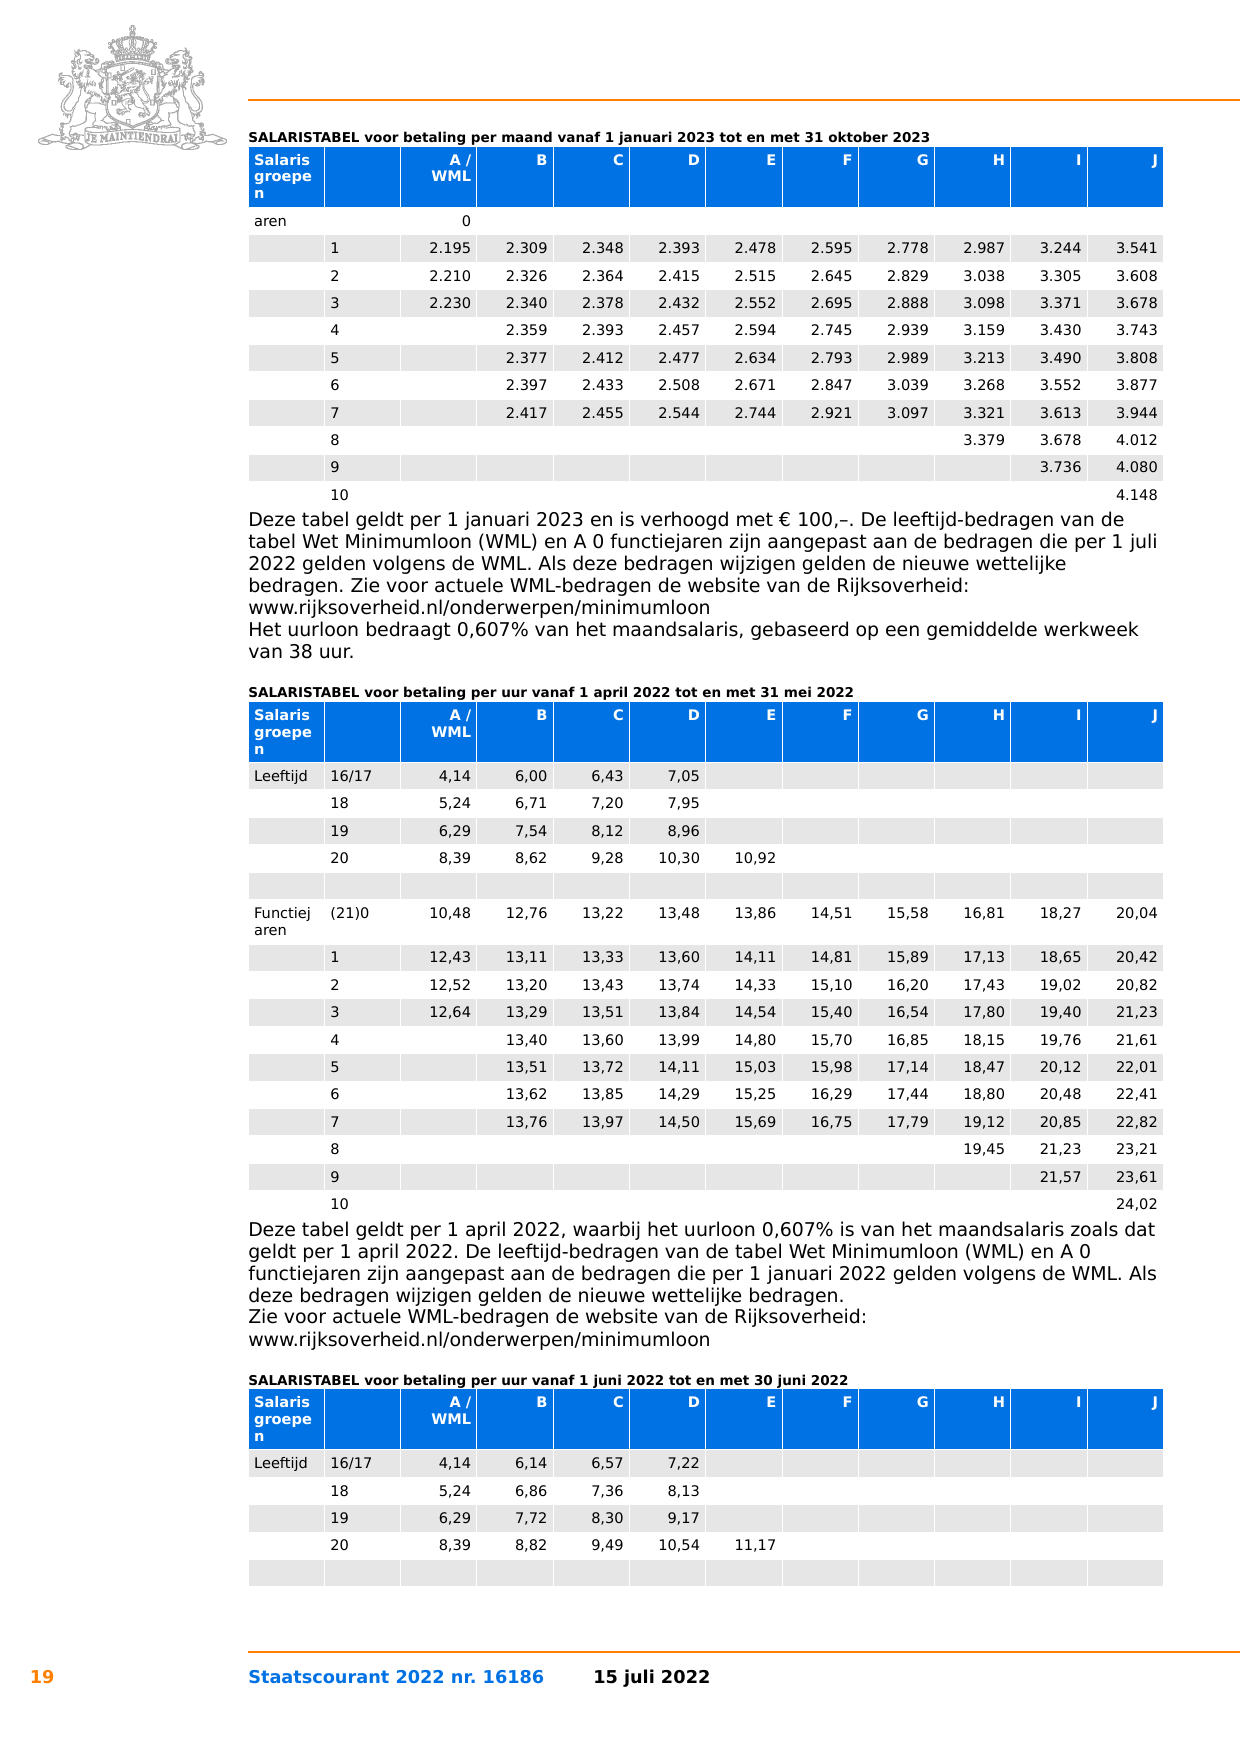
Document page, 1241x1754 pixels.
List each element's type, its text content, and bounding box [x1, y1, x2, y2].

table_cell [554, 1560, 629, 1586]
table_cell 2.544 [630, 400, 705, 426]
table_cell [249, 972, 324, 998]
table_cell 8,13 [630, 1478, 705, 1504]
table_cell 4.012 [1088, 427, 1163, 453]
table_cell [249, 263, 324, 289]
table_cell [401, 1191, 476, 1217]
table_cell 3.097 [859, 400, 934, 426]
table_cell 20,48 [1011, 1082, 1087, 1108]
table_cell (21)0 [325, 900, 400, 943]
table_cell 19 [325, 1505, 400, 1532]
table_cell [859, 1505, 934, 1532]
table_cell 21,61 [1088, 1027, 1163, 1053]
table_cell 2.412 [554, 345, 629, 371]
table_cell [325, 208, 400, 234]
table_cell [706, 1505, 782, 1532]
table_cell 2.415 [630, 263, 705, 289]
table_cell 10,30 [630, 845, 705, 872]
table_cell 2.417 [477, 400, 553, 426]
table_cell J [1088, 147, 1163, 207]
table_cell 10,92 [706, 845, 782, 872]
table_cell 19 [325, 818, 400, 844]
table_cell 6,29 [401, 818, 476, 844]
table_cell 9,17 [630, 1505, 705, 1532]
table_cell 15,58 [859, 900, 934, 943]
table_cell [401, 1027, 476, 1053]
table_cell [935, 845, 1010, 872]
table_cell [783, 427, 858, 453]
table_cell I [1011, 1389, 1087, 1449]
table_cell [1088, 1450, 1163, 1477]
table_cell 20 [325, 1533, 400, 1559]
table_cell [1011, 763, 1087, 789]
table_cell 2.793 [783, 345, 858, 371]
table_cell 4.148 [1088, 482, 1163, 508]
table_cell 8,12 [554, 818, 629, 844]
table_cell 6,71 [477, 791, 553, 817]
table_cell [706, 208, 782, 234]
table_cell [783, 873, 858, 899]
table_cell [706, 873, 782, 899]
table_header SALARISTABEL voor betaling per uur vanaf 1 juni 2022 tot en met 30 juni 2022 [248, 1372, 1163, 1388]
table_cell [706, 1164, 782, 1190]
text Zie voor actuele WML-bedragen de website van de Rijksoverheid: www.rijksoverheid.nl/onderwerpen/minimumloon [248, 1306, 1163, 1350]
table_cell [935, 455, 1010, 481]
table_cell Salarisgroepen [249, 702, 324, 762]
table_cell [859, 1450, 934, 1477]
table_cell [325, 702, 400, 762]
table_cell 2.829 [859, 263, 934, 289]
table_cell 2.594 [706, 318, 782, 344]
table_cell [249, 235, 324, 262]
table_cell 13,74 [630, 972, 705, 998]
table_cell [249, 873, 324, 899]
table_cell [554, 455, 629, 481]
table_cell 2 [325, 972, 400, 998]
table_cell [249, 1191, 324, 1217]
table_cell 19,40 [1011, 999, 1087, 1026]
table_cell [477, 873, 553, 899]
table_cell 3.678 [1088, 290, 1163, 317]
table_cell [783, 845, 858, 872]
table_cell [1011, 1478, 1087, 1504]
table_cell [1011, 845, 1087, 872]
table_cell 17,14 [859, 1054, 934, 1081]
table_cell aren [249, 208, 324, 234]
table_cell [249, 455, 324, 481]
table_cell [554, 1136, 629, 1163]
table_cell [630, 482, 705, 508]
table_cell I [1011, 702, 1087, 762]
table_cell 12,64 [401, 999, 476, 1026]
table_cell 18,15 [935, 1027, 1010, 1053]
table_cell 17,44 [859, 1082, 934, 1108]
table_cell 16,81 [935, 900, 1010, 943]
table_cell 17,13 [935, 945, 1010, 971]
table_cell 6 [325, 373, 400, 399]
table_cell [859, 1533, 934, 1559]
table_cell [783, 482, 858, 508]
table_cell 20,85 [1011, 1109, 1087, 1135]
table_cell [935, 791, 1010, 817]
table_cell 15,89 [859, 945, 934, 971]
table_cell 8,39 [401, 1533, 476, 1559]
table_cell I [1011, 147, 1087, 207]
table_cell 2.348 [554, 235, 629, 262]
table_cell 7,72 [477, 1505, 553, 1532]
table_cell 13,11 [477, 945, 553, 971]
table_cell [1011, 208, 1087, 234]
table_cell [249, 1054, 324, 1081]
table_cell 14,11 [630, 1054, 705, 1081]
table_cell 2.393 [554, 318, 629, 344]
table_cell [477, 1164, 553, 1190]
table_cell 22,82 [1088, 1109, 1163, 1135]
table_cell 20,42 [1088, 945, 1163, 971]
table_cell 5,24 [401, 1478, 476, 1504]
table_cell 3.321 [935, 400, 1010, 426]
table_cell [1088, 791, 1163, 817]
table_cell 23,21 [1088, 1136, 1163, 1163]
table_cell [859, 818, 934, 844]
table_cell 14,50 [630, 1109, 705, 1135]
table_cell [859, 845, 934, 872]
table_cell [859, 763, 934, 789]
table_cell [401, 427, 476, 453]
table_cell [935, 208, 1010, 234]
table_cell 20 [325, 845, 400, 872]
table_cell 13,60 [630, 945, 705, 971]
table_cell [783, 1478, 858, 1504]
table_cell [630, 1136, 705, 1163]
table_cell 18,65 [1011, 945, 1087, 971]
text Deze tabel geldt per 1 januari 2023 en is verhoogd met € 100,–. De leeftijd-bedragen van de tabel Wet Minimumloon (WML) en A 0 functiejaren zijn aangepast aan de bedragen die per 1 juli 2022 gelden volgens de WML. Als deze bedragen wijzigen gelden de nieuwe wettelijke bedragen. Zie voor actuele WML-bedragen de website van de Rijksoverheid: www.rijksoverheid.nl/onderwerpen/minimumloon [248, 509, 1163, 619]
table_cell [859, 1191, 934, 1217]
table_cell 0 [401, 208, 476, 234]
table_cell [401, 1054, 476, 1081]
table_cell [249, 482, 324, 508]
table_cell 2.364 [554, 263, 629, 289]
table_cell 12,43 [401, 945, 476, 971]
table_cell 15,40 [783, 999, 858, 1026]
table_cell [249, 290, 324, 317]
table_cell 6,43 [554, 763, 629, 789]
table_cell 8,82 [477, 1533, 553, 1559]
table_cell 15,25 [706, 1082, 782, 1108]
table_cell [1088, 818, 1163, 844]
table_cell 3 [325, 290, 400, 317]
table_cell [249, 999, 324, 1026]
table_cell [249, 818, 324, 844]
table_cell 2.195 [401, 235, 476, 262]
table_cell [249, 945, 324, 971]
table_cell 1 [325, 945, 400, 971]
table_cell 17,80 [935, 999, 1010, 1026]
table_cell 13,20 [477, 972, 553, 998]
table_cell [859, 791, 934, 817]
table_cell G [859, 1389, 934, 1449]
table_cell 3.944 [1088, 400, 1163, 426]
table_cell [706, 482, 782, 508]
table_cell D [630, 147, 705, 207]
table_cell 3.541 [1088, 235, 1163, 262]
table_cell 14,29 [630, 1082, 705, 1108]
table_cell C [554, 147, 629, 207]
table_cell [401, 1082, 476, 1108]
table_cell 2.210 [401, 263, 476, 289]
table_cell 3.213 [935, 345, 1010, 371]
table_cell 2.230 [401, 290, 476, 317]
table_cell 7,05 [630, 763, 705, 789]
table_cell 13,48 [630, 900, 705, 943]
table_cell [1011, 1533, 1087, 1559]
table_cell 16/17 [325, 763, 400, 789]
table_cell 14,81 [783, 945, 858, 971]
table_cell 8,39 [401, 845, 476, 872]
table_cell [630, 455, 705, 481]
table_cell [935, 873, 1010, 899]
table_cell 8,30 [554, 1505, 629, 1532]
table_cell 18,80 [935, 1082, 1010, 1108]
table_cell E [706, 702, 782, 762]
table_cell 13,72 [554, 1054, 629, 1081]
table_cell [554, 427, 629, 453]
table_cell 23,61 [1088, 1164, 1163, 1190]
table_cell [783, 208, 858, 234]
table_cell 2.695 [783, 290, 858, 317]
table_cell F [783, 1389, 858, 1449]
table_cell Leeftijd [249, 1450, 324, 1477]
table_cell [859, 1478, 934, 1504]
table_cell 2.595 [783, 235, 858, 262]
table_cell 12,52 [401, 972, 476, 998]
table_cell 3.098 [935, 290, 1010, 317]
table_cell 3.268 [935, 373, 1010, 399]
table_cell [935, 818, 1010, 844]
table_cell [935, 482, 1010, 508]
table_cell [325, 147, 400, 207]
table_cell Salarisgroepen [249, 147, 324, 207]
table_cell Functiejaren [249, 900, 324, 943]
table_cell 2.340 [477, 290, 553, 317]
table_cell 19,12 [935, 1109, 1010, 1135]
table_cell 13,62 [477, 1082, 553, 1108]
table_cell 10,48 [401, 900, 476, 943]
table_cell 2.552 [706, 290, 782, 317]
table_cell 15,98 [783, 1054, 858, 1081]
table_cell [554, 1191, 629, 1217]
table_cell 13,51 [554, 999, 629, 1026]
table_cell [630, 1164, 705, 1190]
table_cell 17,79 [859, 1109, 934, 1135]
table_cell 14,54 [706, 999, 782, 1026]
table_cell [935, 1164, 1010, 1190]
table_cell 2 [325, 263, 400, 289]
table_cell [401, 1560, 476, 1586]
table_cell 2.309 [477, 235, 553, 262]
table_cell [706, 818, 782, 844]
table_cell [859, 208, 934, 234]
table_cell 2.477 [630, 345, 705, 371]
table_cell [401, 482, 476, 508]
table_cell [1088, 1560, 1163, 1586]
table_cell [1088, 208, 1163, 234]
table_cell [249, 1505, 324, 1532]
table_cell 2.397 [477, 373, 553, 399]
table_cell [859, 1560, 934, 1586]
table_cell 3.371 [1011, 290, 1087, 317]
table_cell 2.393 [630, 235, 705, 262]
table_cell 7,54 [477, 818, 553, 844]
table_cell 15,10 [783, 972, 858, 998]
table_cell 13,84 [630, 999, 705, 1026]
table_cell 14,33 [706, 972, 782, 998]
table_cell [325, 1560, 400, 1586]
table_cell [783, 1136, 858, 1163]
table_cell [554, 873, 629, 899]
table_cell 20,04 [1088, 900, 1163, 943]
table_cell 21,57 [1011, 1164, 1087, 1190]
table_cell 19,45 [935, 1136, 1010, 1163]
table_cell 3.038 [935, 263, 1010, 289]
table_cell 3.379 [935, 427, 1010, 453]
table_cell 14,51 [783, 900, 858, 943]
table_cell [630, 1191, 705, 1217]
table_cell D [630, 702, 705, 762]
table_cell 3.877 [1088, 373, 1163, 399]
table_cell 16,85 [859, 1027, 934, 1053]
table_cell F [783, 702, 858, 762]
table_cell 2.478 [706, 235, 782, 262]
table_cell [783, 1533, 858, 1559]
table_cell [249, 845, 324, 872]
table_cell 22,41 [1088, 1082, 1163, 1108]
table_cell 6,29 [401, 1505, 476, 1532]
text Het uurloon bedraagt 0,607% van het maandsalaris, gebaseerd op een gemiddelde werkweek van 38 uur. [248, 619, 1163, 663]
table_cell 13,97 [554, 1109, 629, 1135]
table_cell 7,95 [630, 791, 705, 817]
table_cell 3.552 [1011, 373, 1087, 399]
table_cell [1011, 1450, 1087, 1477]
table_cell [249, 1533, 324, 1559]
table_cell 6,14 [477, 1450, 553, 1477]
table_cell 3.430 [1011, 318, 1087, 344]
table_cell [859, 482, 934, 508]
table_cell 2.378 [554, 290, 629, 317]
table_cell [859, 873, 934, 899]
table_cell [1088, 873, 1163, 899]
table_cell 15,03 [706, 1054, 782, 1081]
table_cell 7 [325, 400, 400, 426]
table_cell [783, 455, 858, 481]
table_cell 3.490 [1011, 345, 1087, 371]
table_cell 2.457 [630, 318, 705, 344]
table_cell [401, 373, 476, 399]
table_cell [477, 1136, 553, 1163]
table_cell 13,76 [477, 1109, 553, 1135]
table_cell [325, 873, 400, 899]
table_cell [706, 1478, 782, 1504]
table_cell [706, 763, 782, 789]
table_cell 2.359 [477, 318, 553, 344]
table_cell [1088, 1505, 1163, 1532]
table_header SALARISTABEL voor betaling per maand vanaf 1 januari 2023 tot en met 31 oktober 2023 [248, 130, 1163, 146]
table_cell [554, 482, 629, 508]
table_cell [554, 1164, 629, 1190]
table_cell E [706, 1389, 782, 1449]
table_cell 2.634 [706, 345, 782, 371]
table_cell Salarisgroepen [249, 1389, 324, 1449]
table_cell [935, 1560, 1010, 1586]
table_cell 9 [325, 1164, 400, 1190]
table_cell [249, 373, 324, 399]
table_cell [1088, 845, 1163, 872]
table_cell 20,12 [1011, 1054, 1087, 1081]
table_cell 10,54 [630, 1533, 705, 1559]
table_cell 5,24 [401, 791, 476, 817]
table_cell [706, 427, 782, 453]
table_cell 2.745 [783, 318, 858, 344]
table_cell 21,23 [1088, 999, 1163, 1026]
table_cell [783, 763, 858, 789]
table_cell A / WML [401, 702, 476, 762]
table_cell 15,69 [706, 1109, 782, 1135]
table_cell [935, 1533, 1010, 1559]
table_cell 3.808 [1088, 345, 1163, 371]
table_cell 6,00 [477, 763, 553, 789]
table_cell 2.508 [630, 373, 705, 399]
table_cell [1011, 1191, 1087, 1217]
table_cell 6,57 [554, 1450, 629, 1477]
table_cell A / WML [401, 147, 476, 207]
table_cell 2.989 [859, 345, 934, 371]
table_cell 19,02 [1011, 972, 1087, 998]
table_cell [706, 791, 782, 817]
table_cell [477, 482, 553, 508]
table_cell [783, 1505, 858, 1532]
table_cell 11,17 [706, 1533, 782, 1559]
table_cell [859, 1136, 934, 1163]
table_cell 9,49 [554, 1533, 629, 1559]
table_cell [477, 1560, 553, 1586]
table_cell 18 [325, 791, 400, 817]
table_cell 14,11 [706, 945, 782, 971]
table_cell 17,43 [935, 972, 1010, 998]
table_cell [783, 818, 858, 844]
table_cell [477, 1191, 553, 1217]
table_cell E [706, 147, 782, 207]
table_cell 4.080 [1088, 455, 1163, 481]
table_cell F [783, 147, 858, 207]
table_cell [401, 455, 476, 481]
table_cell 13,40 [477, 1027, 553, 1053]
table_cell 8,96 [630, 818, 705, 844]
table_cell [249, 1164, 324, 1190]
table_cell [249, 400, 324, 426]
table_cell [859, 427, 934, 453]
table_cell 10 [325, 1191, 400, 1217]
table_cell 7 [325, 1109, 400, 1135]
table_cell 16,54 [859, 999, 934, 1026]
table_cell [1011, 873, 1087, 899]
table_cell 2.671 [706, 373, 782, 399]
picture [38, 25, 227, 150]
table_cell H [935, 1389, 1010, 1449]
table_cell 9 [325, 455, 400, 481]
table_cell B [477, 1389, 553, 1449]
table_cell [249, 427, 324, 453]
table_cell D [630, 1389, 705, 1449]
table_cell [249, 1560, 324, 1586]
table_cell [935, 1450, 1010, 1477]
table_cell 18,27 [1011, 900, 1087, 943]
table_cell 6,86 [477, 1478, 553, 1504]
table_cell 13,29 [477, 999, 553, 1026]
table_cell 13,99 [630, 1027, 705, 1053]
table_cell 3.678 [1011, 427, 1087, 453]
table_cell 15,70 [783, 1027, 858, 1053]
table_cell [249, 1109, 324, 1135]
table_cell [630, 1560, 705, 1586]
table_cell 5 [325, 345, 400, 371]
table_cell 3.039 [859, 373, 934, 399]
table_cell [401, 873, 476, 899]
table_cell 6 [325, 1082, 400, 1108]
table_cell [249, 1027, 324, 1053]
table_cell 2.888 [859, 290, 934, 317]
table_cell [783, 1191, 858, 1217]
table_cell [935, 1505, 1010, 1532]
table_cell 13,60 [554, 1027, 629, 1053]
table_cell 2.987 [935, 235, 1010, 262]
table_cell Leeftijd [249, 763, 324, 789]
table_cell 7,36 [554, 1478, 629, 1504]
table_cell 10 [325, 482, 400, 508]
table_cell [630, 208, 705, 234]
table_cell [477, 455, 553, 481]
table_cell [401, 1136, 476, 1163]
table_cell A / WML [401, 1389, 476, 1449]
table_cell [401, 1109, 476, 1135]
table_cell 3.244 [1011, 235, 1087, 262]
table_cell [1088, 1533, 1163, 1559]
table_cell 2.455 [554, 400, 629, 426]
table_cell [630, 427, 705, 453]
table_cell 2.921 [783, 400, 858, 426]
table_cell [706, 1191, 782, 1217]
table_cell 3.736 [1011, 455, 1087, 481]
table_cell 7,22 [630, 1450, 705, 1477]
table_cell 16,75 [783, 1109, 858, 1135]
table_cell 13,33 [554, 945, 629, 971]
table_cell [401, 345, 476, 371]
table_cell 19,76 [1011, 1027, 1087, 1053]
table_cell 9,28 [554, 845, 629, 872]
table_cell [249, 1478, 324, 1504]
table_cell [249, 1136, 324, 1163]
table_cell 13,22 [554, 900, 629, 943]
table_cell 2.433 [554, 373, 629, 399]
table_cell 2.326 [477, 263, 553, 289]
table_cell 7,20 [554, 791, 629, 817]
table_cell 3.613 [1011, 400, 1087, 426]
table_cell G [859, 702, 934, 762]
table_cell [477, 208, 553, 234]
table_cell 16/17 [325, 1450, 400, 1477]
table_cell [1088, 1478, 1163, 1504]
table_cell 1 [325, 235, 400, 262]
table_cell 18,47 [935, 1054, 1010, 1081]
table_cell C [554, 1389, 629, 1449]
table_cell [706, 455, 782, 481]
table_cell 22,01 [1088, 1054, 1163, 1081]
table_cell 16,20 [859, 972, 934, 998]
table_cell 2.847 [783, 373, 858, 399]
table_cell [1011, 791, 1087, 817]
table_cell [859, 455, 934, 481]
table_cell 2.778 [859, 235, 934, 262]
table_cell [249, 318, 324, 344]
table_cell 14,80 [706, 1027, 782, 1053]
table_cell [477, 427, 553, 453]
table_cell B [477, 702, 553, 762]
table_cell 16,29 [783, 1082, 858, 1108]
table_cell 8,62 [477, 845, 553, 872]
table_cell [1088, 763, 1163, 789]
table_cell 4,14 [401, 763, 476, 789]
table_cell [249, 791, 324, 817]
table_cell 13,43 [554, 972, 629, 998]
table_cell J [1088, 702, 1163, 762]
table_cell 2.645 [783, 263, 858, 289]
table_cell [1011, 818, 1087, 844]
table_cell C [554, 702, 629, 762]
table_cell 18 [325, 1478, 400, 1504]
table_cell [249, 1082, 324, 1108]
table_cell G [859, 147, 934, 207]
table_cell [783, 1450, 858, 1477]
table_cell 2.744 [706, 400, 782, 426]
table_cell 13,51 [477, 1054, 553, 1081]
table_cell [859, 1164, 934, 1190]
table_cell B [477, 147, 553, 207]
table_cell [630, 873, 705, 899]
table_cell [783, 1164, 858, 1190]
table_cell 2.432 [630, 290, 705, 317]
table_cell [935, 763, 1010, 789]
table_cell 24,02 [1088, 1191, 1163, 1217]
table_cell [401, 400, 476, 426]
table_cell 12,76 [477, 900, 553, 943]
table_cell 3.305 [1011, 263, 1087, 289]
table_cell [706, 1136, 782, 1163]
table_cell 2.939 [859, 318, 934, 344]
table_cell 3.608 [1088, 263, 1163, 289]
table_cell J [1088, 1389, 1163, 1449]
table_cell 8 [325, 1136, 400, 1163]
table_cell [554, 208, 629, 234]
table_cell [706, 1560, 782, 1586]
table_cell 4 [325, 1027, 400, 1053]
table_cell 21,23 [1011, 1136, 1087, 1163]
table_cell H [935, 147, 1010, 207]
table_cell [706, 1450, 782, 1477]
table_cell [1011, 1560, 1087, 1586]
table_cell [783, 1560, 858, 1586]
table_cell [1011, 1505, 1087, 1532]
table_cell 2.515 [706, 263, 782, 289]
table_cell 20,82 [1088, 972, 1163, 998]
table_cell 3.159 [935, 318, 1010, 344]
table_cell [401, 1164, 476, 1190]
table_cell [1011, 482, 1087, 508]
text Deze tabel geldt per 1 april 2022, waarbij het uurloon 0,607% is van het maandsalaris zoals dat geldt per 1 april 2022. De leeftijd-bedragen van de tabel Wet Minimumloon (WML) en A 0 functiejaren zijn aangepast aan de bedragen die per 1 januari 2022 gelden volgens de WML. Als deze bedragen wijzigen gelden de nieuwe wettelijke bedragen. [248, 1219, 1163, 1306]
table_cell 4,14 [401, 1450, 476, 1477]
table_cell 3.743 [1088, 318, 1163, 344]
table_cell 13,85 [554, 1082, 629, 1108]
table_cell 13,86 [706, 900, 782, 943]
table_cell [783, 791, 858, 817]
table_cell 4 [325, 318, 400, 344]
table_cell 2.377 [477, 345, 553, 371]
table_cell 5 [325, 1054, 400, 1081]
table_cell [935, 1478, 1010, 1504]
table_cell [401, 318, 476, 344]
table_cell 8 [325, 427, 400, 453]
table_cell [325, 1389, 400, 1449]
table_header SALARISTABEL voor betaling per uur vanaf 1 april 2022 tot en met 31 mei 2022 [248, 685, 1163, 701]
table_cell H [935, 702, 1010, 762]
table_cell [935, 1191, 1010, 1217]
table_cell [249, 345, 324, 371]
table_cell 3 [325, 999, 400, 1026]
